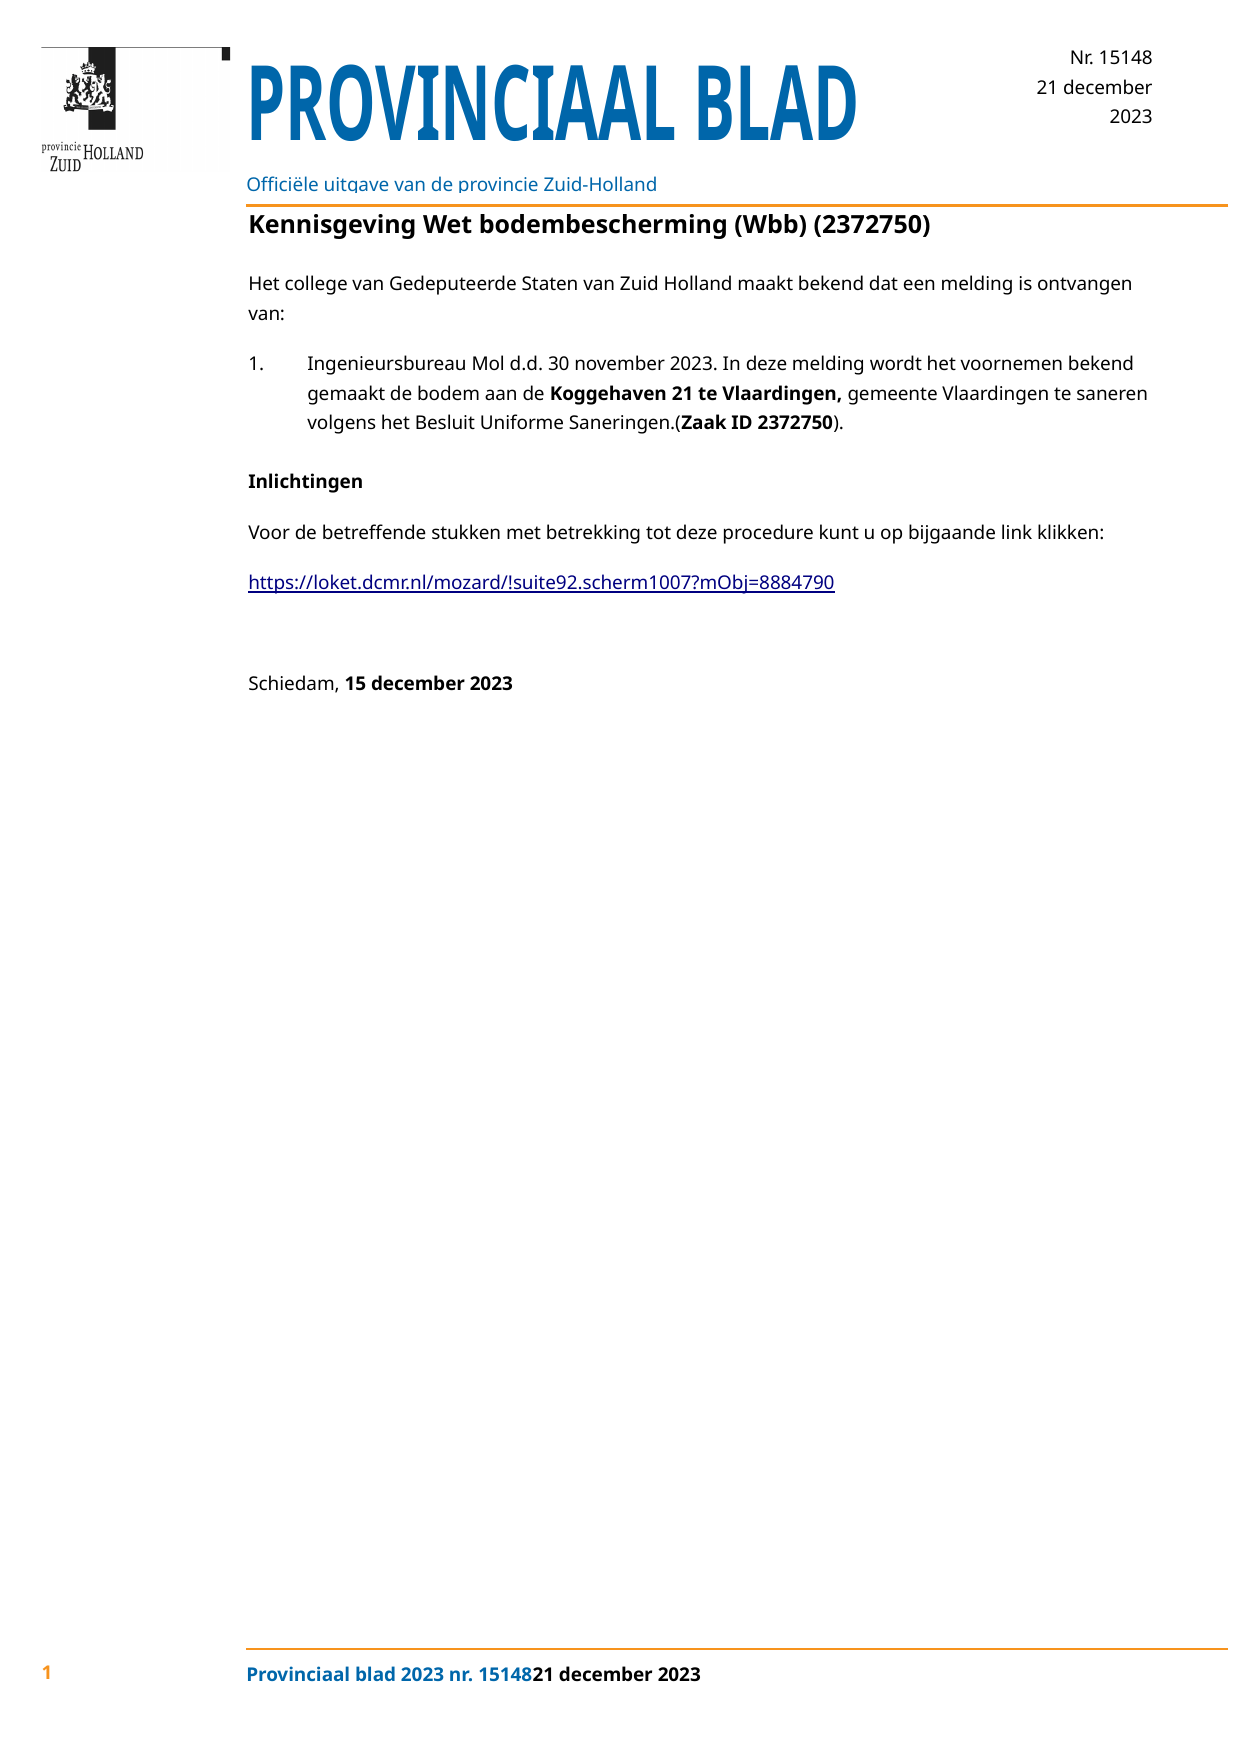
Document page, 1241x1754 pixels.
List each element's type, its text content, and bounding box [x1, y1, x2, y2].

text Inlichtingen [248, 469, 1152, 494]
text Het college van Gedeputeerde Staten van Zuid Holland maakt bekend dat een melding is ontvangen van: [248, 270, 1152, 326]
picture [41, 47, 231, 172]
text Kennisgeving Wet bodembescherming (Wbb) (2372750) [248, 207, 1152, 241]
text https://loket.dcmr.nl/mozard/!suite92.scherm1007?mObj=8884790 [248, 569, 1152, 595]
text Voor de betreffende stukken met betrekking tot deze procedure kunt u op bijgaande link klikken: [248, 519, 1152, 545]
list Ingenieursbureau Mol d.d. 30 november 2023. In deze melding wordt het voornemen bekend gemaakt de bodem aan de Koggehaven 21 te Vlaardingen, gemeente Vlaardingen te saneren volgens het Besluit Uniforme Saneringen.(Zaak ID 2372750). [248, 350, 1152, 435]
text Schiedam, 15 december 2023 [248, 670, 1152, 696]
